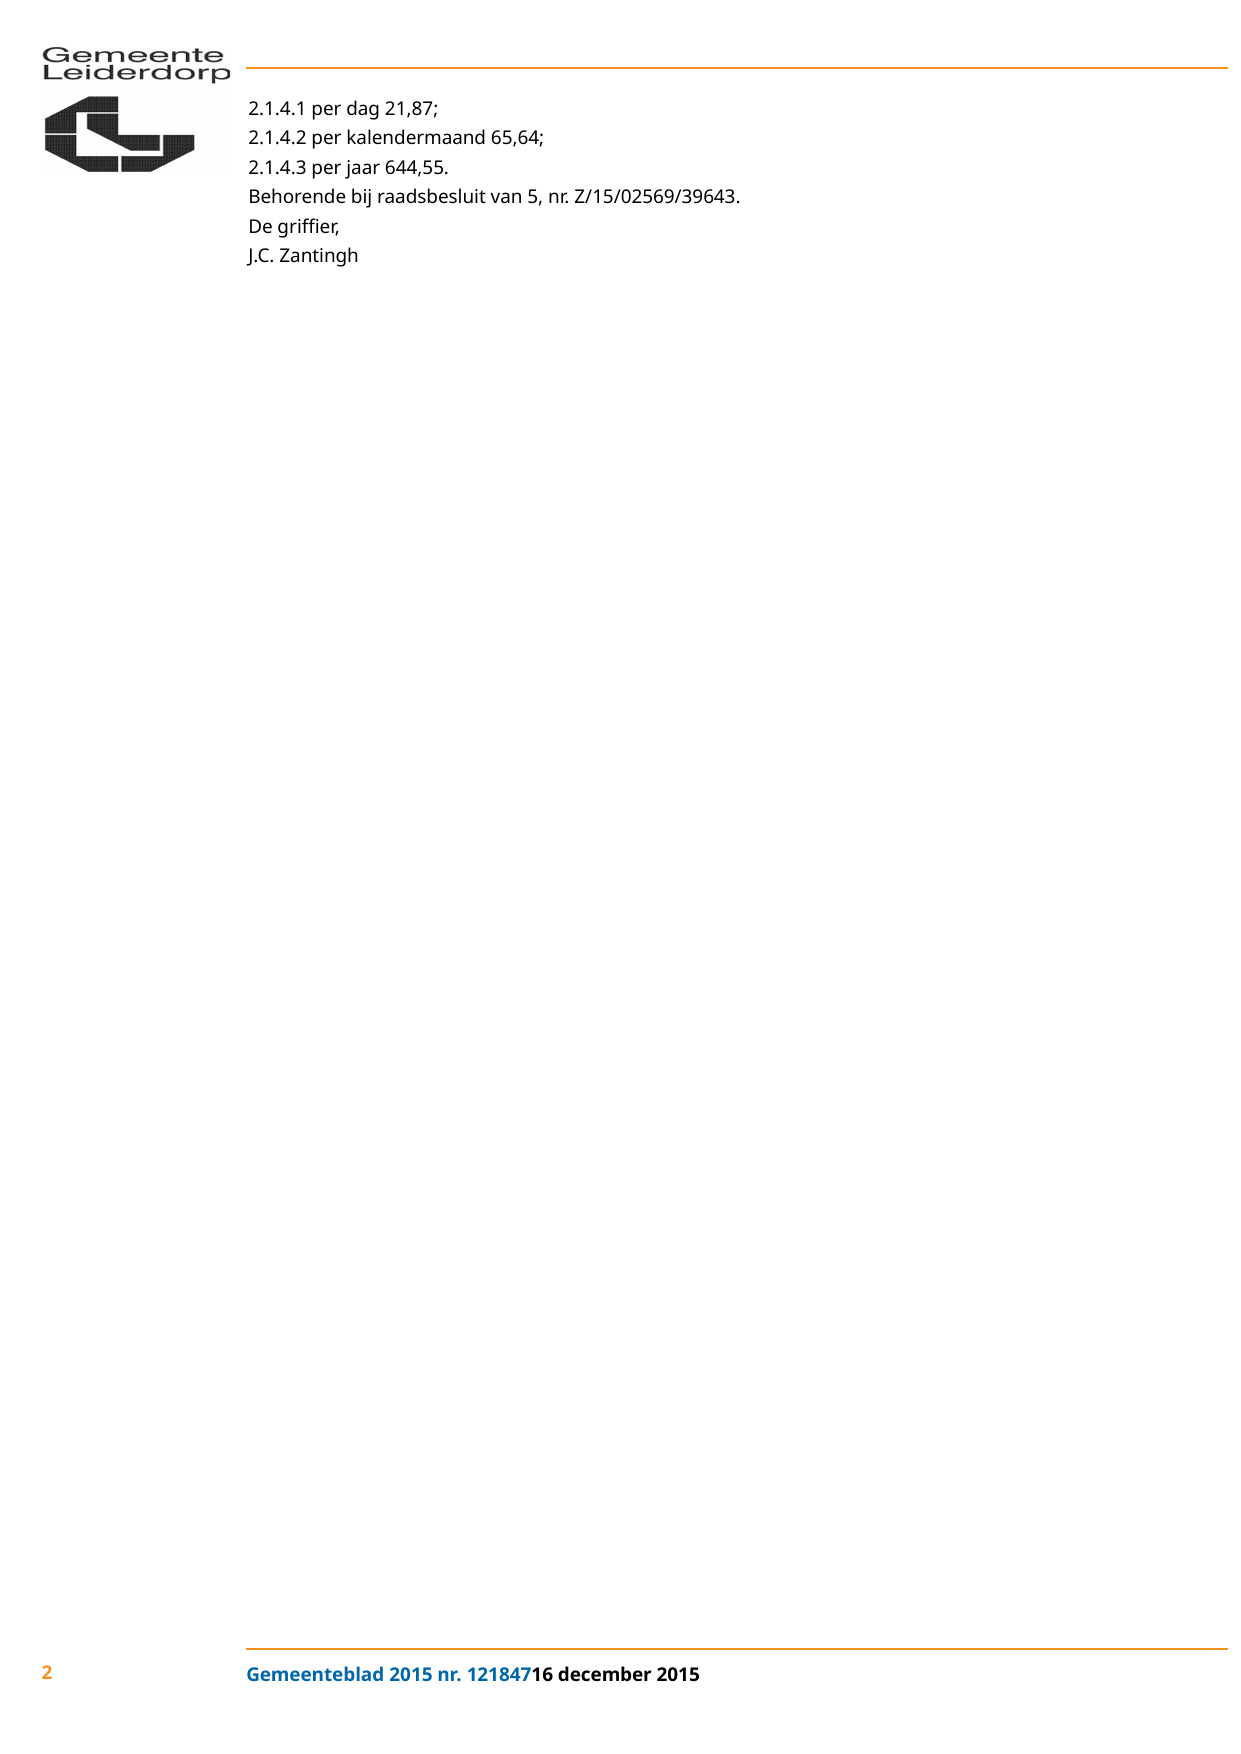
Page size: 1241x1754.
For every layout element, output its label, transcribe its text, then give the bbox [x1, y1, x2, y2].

text 2.1.4.2 per kalendermaand 65,64; [248, 124, 1152, 150]
text J.C. Zantingh [248, 243, 1152, 268]
text Behorende bij raadsbesluit van 5, nr. Z/15/02569/39643. [248, 183, 1152, 209]
picture [41, 47, 231, 172]
text 2.1.4.3 per jaar 644,55. [248, 154, 1152, 180]
text 2.1.4.1 per dag 21,87; [248, 95, 1152, 121]
text De griffier, [248, 213, 1152, 239]
